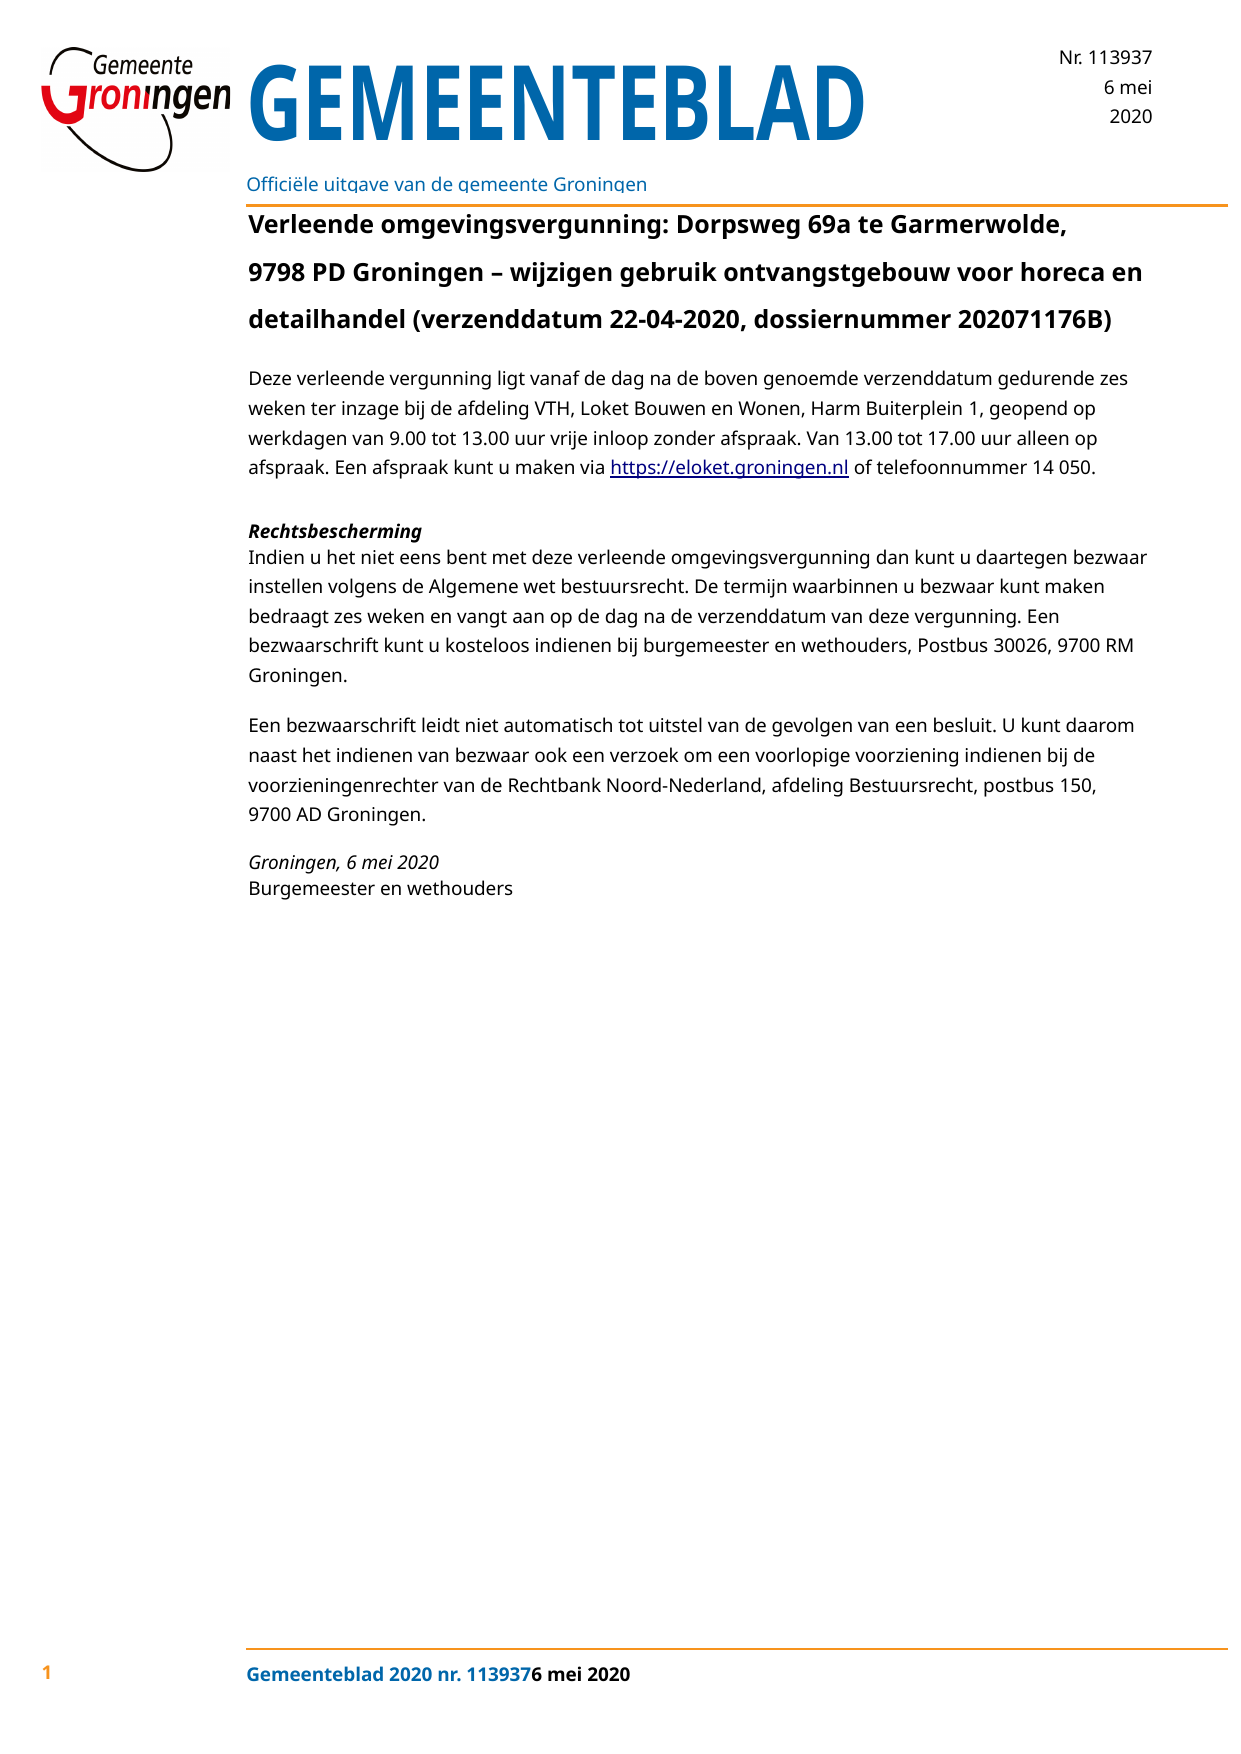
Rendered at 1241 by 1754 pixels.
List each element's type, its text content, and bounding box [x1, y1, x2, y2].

picture [41, 47, 231, 172]
text Burgemeester en wethouders [248, 875, 1152, 901]
text Een bezwaarschrift leidt niet automatisch tot uitstel van de gevolgen van een besluit. U kunt daarom naast het indienen van bezwaar ook een verzoek om een voorlopige voorziening indienen bij de voorzieningenrechter van de Rechtbank Noord-Nederland, afdeling Bestuursrecht, postbus 150, 9700 AD Groningen. [248, 713, 1152, 827]
text Verleende omgevingsvergunning: Dorpsweg 69a te Garmerwolde, 9798 PD Groningen – wijzigen gebruik ontvangstgebouw voor horeca en detailhandel (verzenddatum 22-04-2020, dossiernummer 202071176B) [248, 207, 1152, 336]
text Rechtsbescherming [248, 518, 1152, 544]
text Groningen, 6 mei 2020 [248, 849, 1152, 875]
text Deze verleende vergunning ligt vanaf de dag na de boven genoemde verzenddatum gedurende zes weken ter inzage bij de afdeling VTH, Loket Bouwen en Wonen, Harm Buiterplein 1, geopend op werkdagen van 9.00 tot 13.00 uur vrije inloop zonder afspraak. Van 13.00 tot 17.00 uur alleen op afspraak. Een afspraak kunt u maken via https://eloket.groningen.nl of telefoonnummer 14 050. [248, 366, 1152, 480]
text Indien u het niet eens bent met deze verleende omgevingsvergunning dan kunt u daartegen bezwaar instellen volgens de Algemene wet bestuursrecht. De termijn waarbinnen u bezwaar kunt maken bedraagt zes weken en vangt aan op de dag na de verzenddatum van deze vergunning. Een bezwaarschrift kunt u kosteloos indienen bij burgemeester en wethouders, Postbus 30026, 9700 RM Groningen. [248, 544, 1152, 688]
